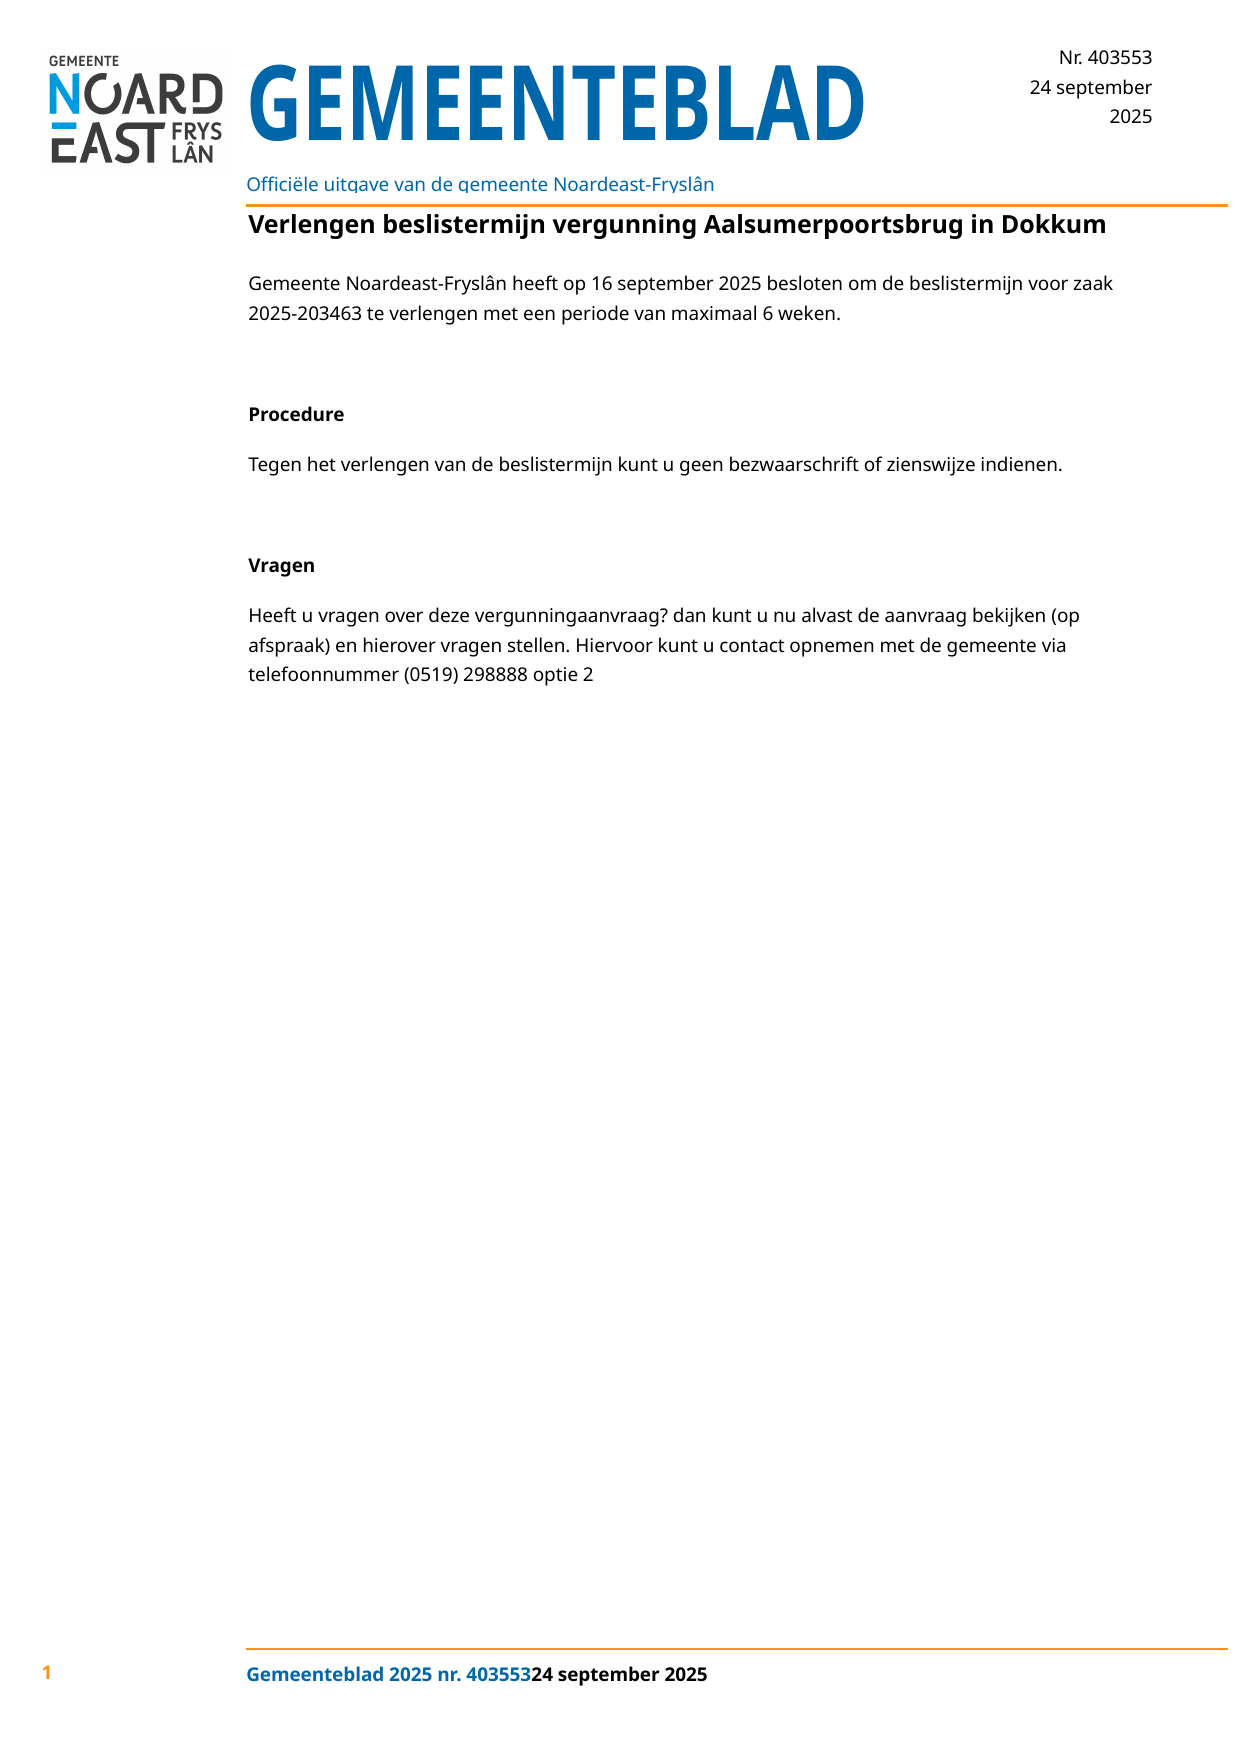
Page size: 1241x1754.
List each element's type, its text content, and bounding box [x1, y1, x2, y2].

text Vragen [248, 552, 1152, 578]
picture [41, 47, 231, 172]
text Heeft u vragen over deze vergunningaanvraag? dan kunt u nu alvast de aanvraag bekijken (op afspraak) en hierover vragen stellen. Hiervoor kunt u contact opnemen met de gemeente via telefoonnummer (0519) 298888 optie 2 [248, 602, 1152, 687]
text Procedure [248, 401, 1152, 426]
text Verlengen beslistermijn vergunning Aalsumerpoortsbrug in Dokkum [248, 207, 1152, 241]
text Tegen het verlengen van de beslistermijn kunt u geen bezwaarschrift of zienswijze indienen. [248, 451, 1152, 477]
text Gemeente Noardeast-Fryslân heeft op 16 september 2025 besloten om de beslistermijn voor zaak 2025-203463 te verlengen met een periode van maximaal 6 weken. [248, 270, 1152, 326]
